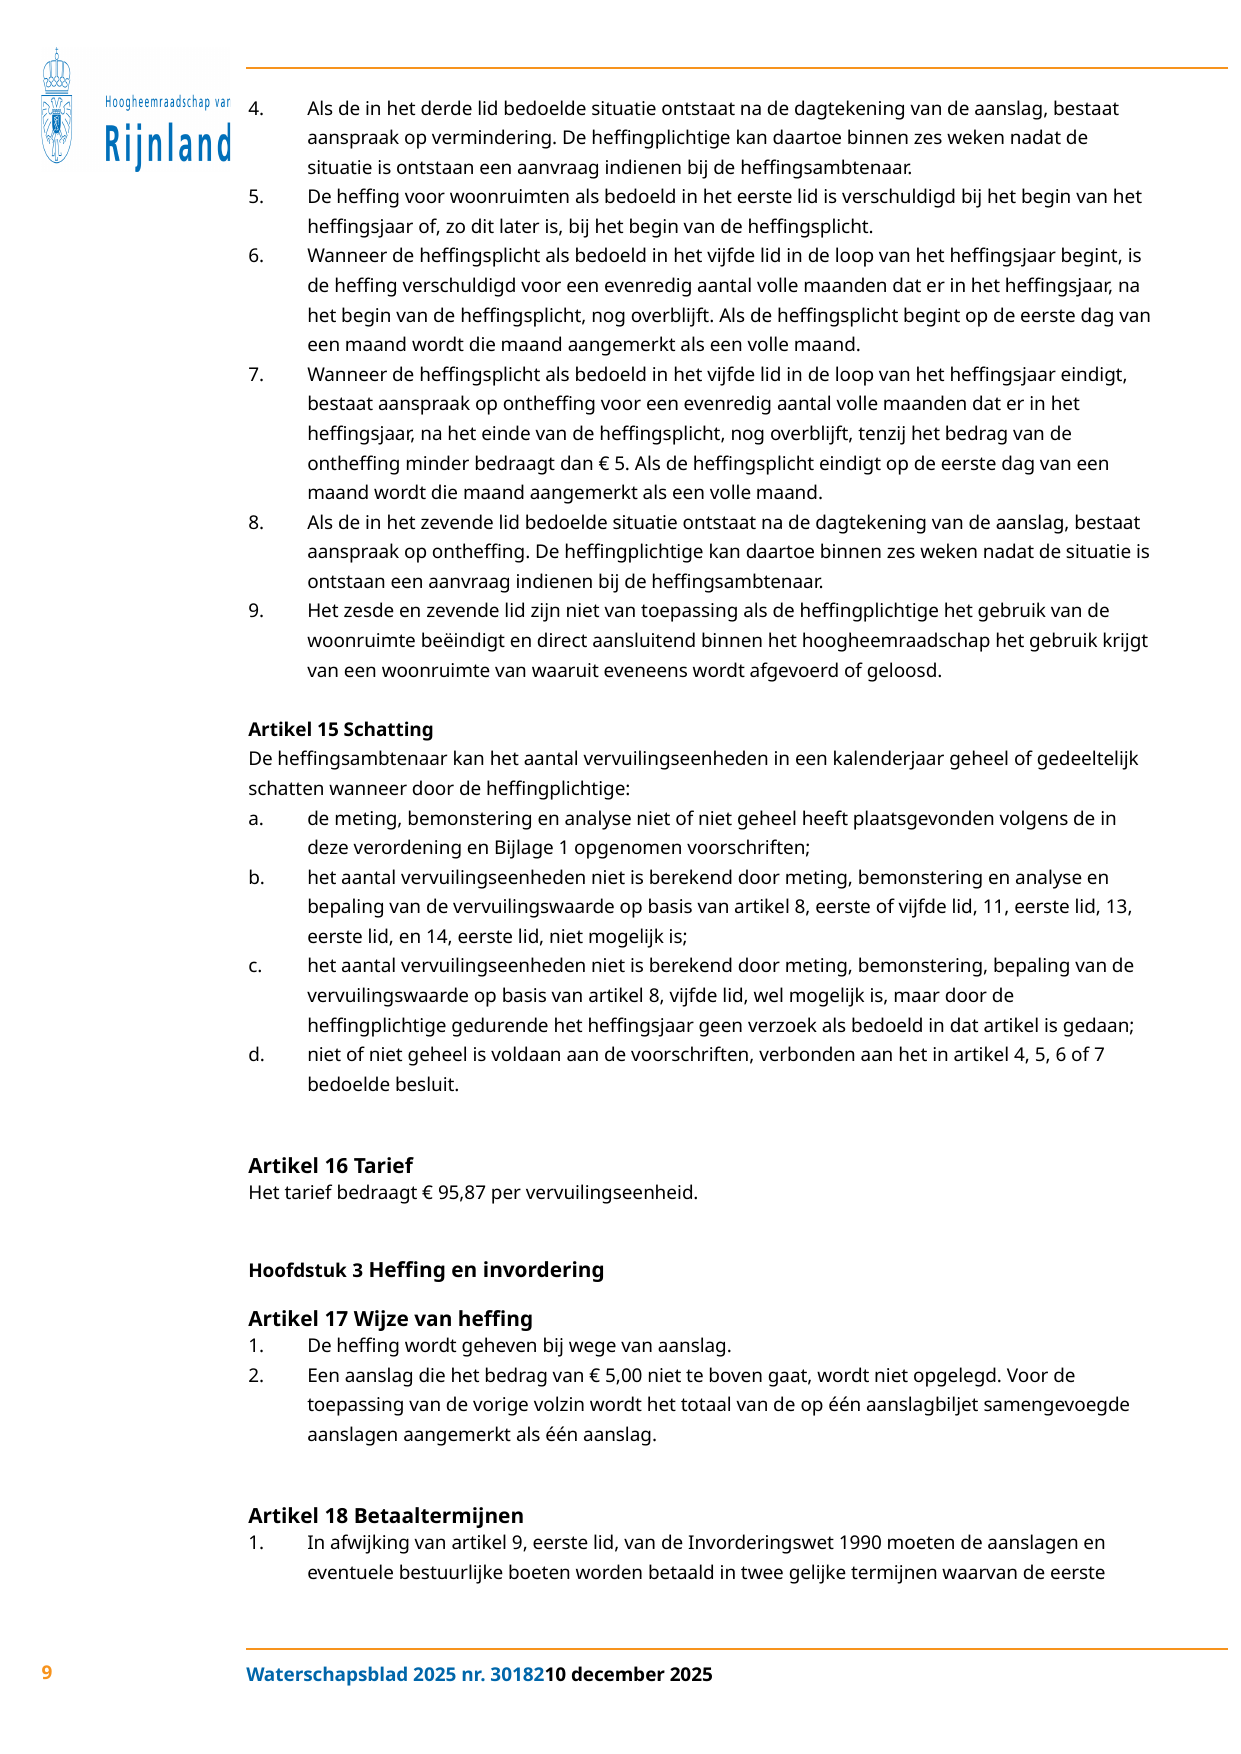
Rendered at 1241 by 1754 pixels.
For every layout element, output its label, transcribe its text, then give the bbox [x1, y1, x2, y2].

text Artikel 16 Tarief [248, 1151, 1152, 1179]
text De heffingsambtenaar kan het aantal vervuilingseenheden in een kalenderjaar geheel of gedeeltelijk schatten wanneer door de heffingplichtige: [248, 746, 1152, 801]
text Het tarief bedraagt € 95,87 per vervuilingseenheid. [248, 1179, 1152, 1205]
list Wanneer de heffingsplicht als bedoeld in het vijfde lid in de loop van het heffingsjaar begint, is de heffing verschuldigd voor een evenredig aantal volle maanden dat er in het heffingsjaar, na het begin van de heffingsplicht, nog overblijft. Als de heffingsplicht begint op de eerste dag van een maand wordt die maand aangemerkt als een volle maand. [248, 243, 1152, 357]
list Het zesde en zevende lid zijn niet van toepassing als de heffingplichtige het gebruik van de woonruimte beëindigt en direct aansluitend binnen het hoogheemraadschap het gebruik krijgt van een woonruimte van waaruit eveneens wordt afgevoerd of geloosd. [248, 598, 1152, 683]
list Wanneer de heffingsplicht als bedoeld in het vijfde lid in de loop van het heffingsjaar eindigt, bestaat aanspraak op ontheffing voor een evenredig aantal volle maanden dat er in het heffingsjaar, na het einde van de heffingsplicht, nog overblijft, tenzij het bedrag van de ontheffing minder bedraagt dan € 5. Als de heffingsplicht eindigt op de eerste dag van een maand wordt die maand aangemerkt als een volle maand. [248, 361, 1152, 505]
list Een aanslag die het bedrag van € 5,00 niet te boven gaat, wordt niet opgelegd. Voor de toepassing van de vorige volzin wordt het totaal van de op één aanslagbiljet samengevoegde aanslagen aangemerkt als één aanslag. [248, 1362, 1152, 1447]
list het aantal vervuilingseenheden niet is berekend door meting, bemonstering en analyse en bepaling van de vervuilingswaarde op basis van artikel 8, eerste of vijfde lid, 11, eerste lid, 13, eerste lid, en 14, eerste lid, niet mogelijk is; [248, 864, 1152, 949]
list Als de in het derde lid bedoelde situatie ontstaat na de dagtekening van de aanslag, bestaat aanspraak op vermindering. De heffingplichtige kan daartoe binnen zes weken nadat de situatie is ontstaan een aanvraag indienen bij de heffingsambtenaar. [248, 95, 1152, 180]
text Artikel 15 Schatting [248, 716, 1152, 742]
list De heffing voor woonruimten als bedoeld in het eerste lid is verschuldigd bij het begin van het heffingsjaar of, zo dit later is, bij het begin van de heffingsplicht. [248, 183, 1152, 239]
list de meting, bemonstering en analyse niet of niet geheel heeft plaatsgevonden volgens de in deze verordening en Bijlage 1 opgenomen voorschriften; [248, 805, 1152, 860]
list het aantal vervuilingseenheden niet is berekend door meting, bemonstering, bepaling van de vervuilingswaarde op basis van artikel 8, vijfde lid, wel mogelijk is, maar door de heffingplichtige gedurende het heffingsjaar geen verzoek als bedoeld in dat artikel is gedaan; [248, 953, 1152, 1038]
text Artikel 18 Betaaltermijnen [248, 1501, 1152, 1529]
text Artikel 17 Wijze van heffing [248, 1304, 1152, 1332]
list De heffing wordt geheven bij wege van aanslag. [248, 1332, 1152, 1358]
list niet of niet geheel is voldaan aan de voorschriften, verbonden aan het in artikel 4, 5, 6 of 7 bedoelde besluit. [248, 1041, 1152, 1097]
list In afwijking van artikel 9, eerste lid, van de Invorderingswet 1990 moeten de aanslagen en eventuele bestuurlijke boeten worden betaald in twee gelijke termijnen waarvan de eerste [248, 1529, 1152, 1585]
picture [41, 47, 231, 172]
text Hoofdstuk 3 Heffing en invordering [248, 1255, 1152, 1283]
list Als de in het zevende lid bedoelde situatie ontstaat na de dagtekening van de aanslag, bestaat aanspraak op ontheffing. De heffingplichtige kan daartoe binnen zes weken nadat de situatie is ontstaan een aanvraag indienen bij de heffingsambtenaar. [248, 509, 1152, 594]
